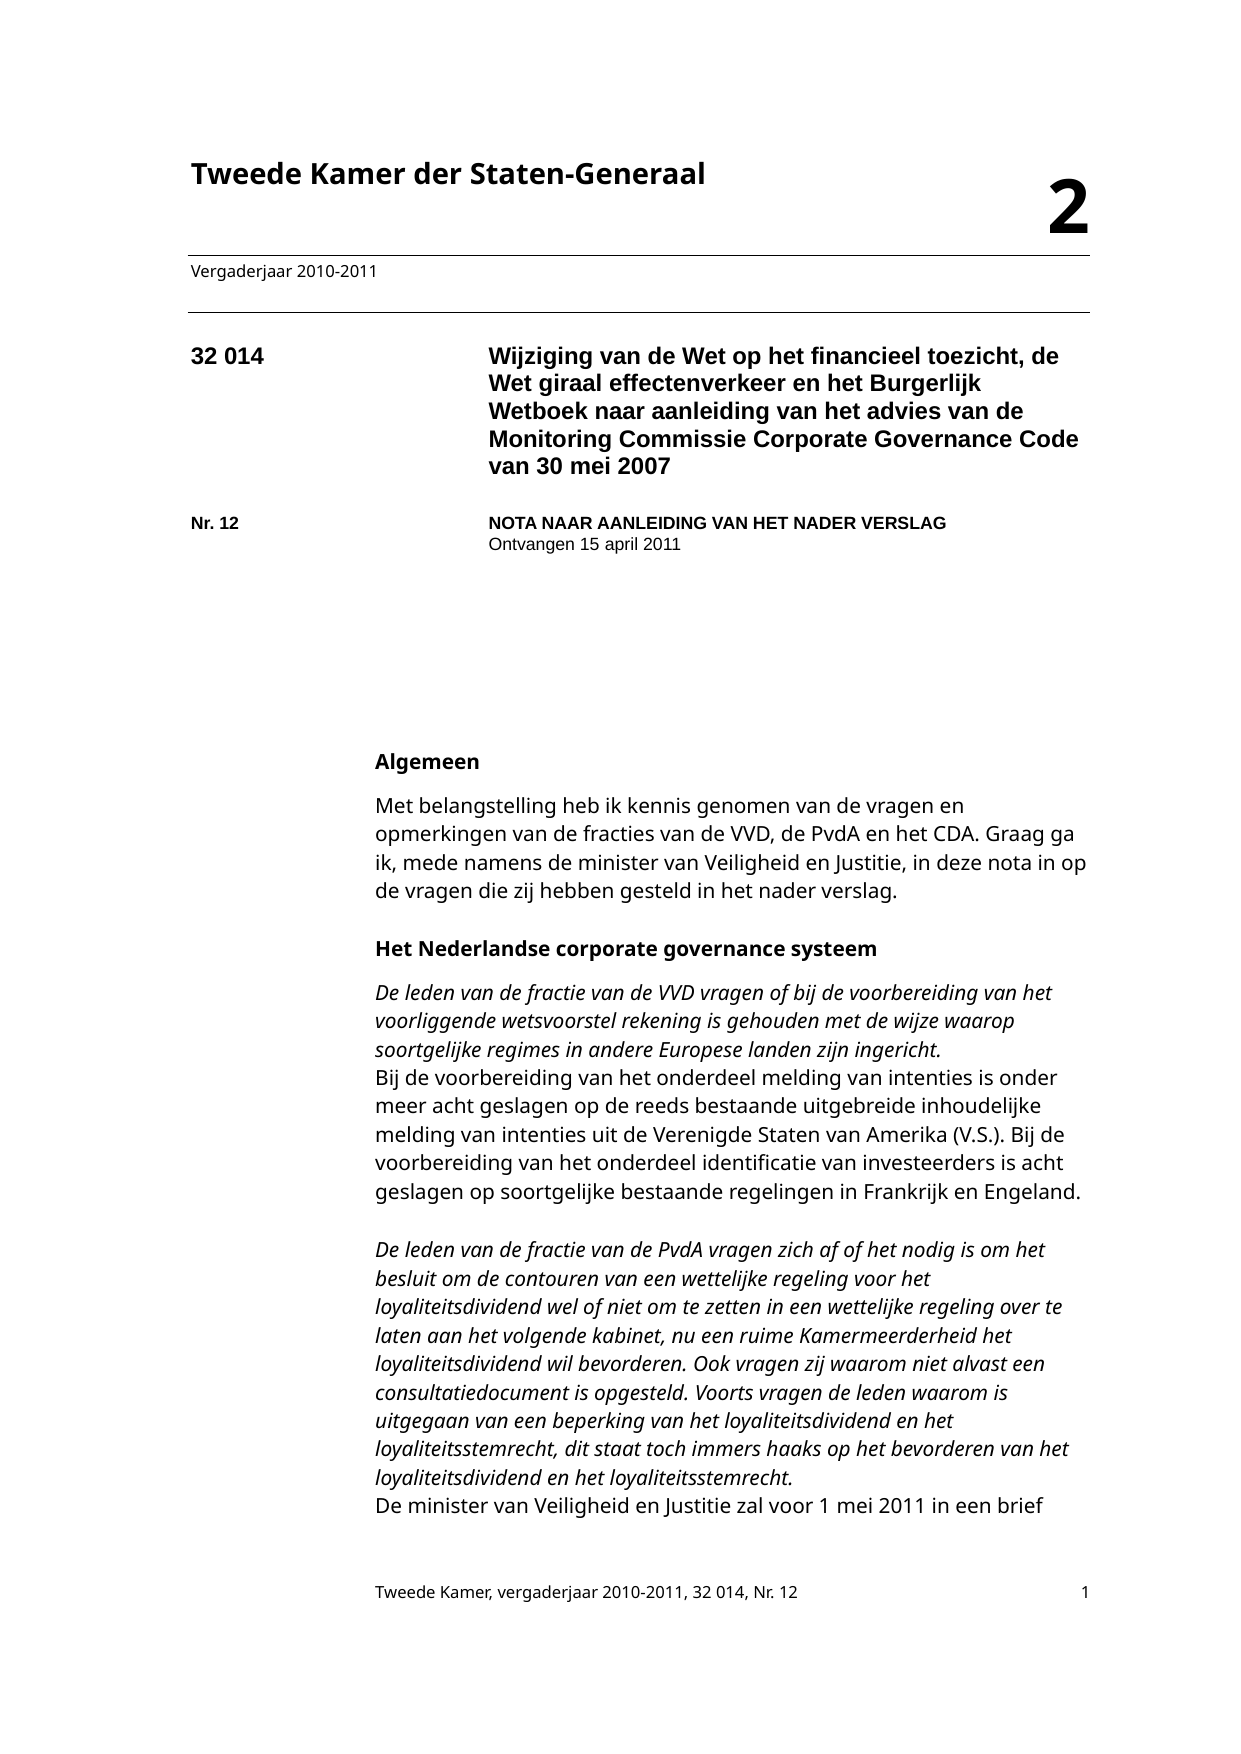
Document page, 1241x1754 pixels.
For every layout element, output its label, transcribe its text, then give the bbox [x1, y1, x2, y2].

table_header Tweede Kamer der Staten-Generaal [188, 150, 909, 255]
text Het Nederlandse corporate governance systeem [375, 934, 1090, 963]
table_cell [188, 313, 485, 339]
text De leden van de fractie van de VVD vragen of bij de voorbereiding van het voorliggende wetsvoorstel rekening is gehouden met de wijze waarop soortgelijke regimes in andere Europese landen zijn ingericht. [375, 978, 1090, 1063]
table_cell [485, 313, 1090, 339]
table_cell [485, 256, 1090, 312]
text De minister van Veiligheid en Justitie zal voor 1 mei 2011 in een brief [375, 1491, 1090, 1520]
table_cell Wijziging van de Wet op het financieel toezicht, de Wet giraal effectenverkeer en het Burgerlijk Wetboek naar aanleiding van het advies van de Monitoring Commissie Corporate Governance Code van 30 mei 2007 [485, 339, 1090, 510]
text Algemeen [375, 747, 1090, 776]
text Bij de voorbereiding van het onderdeel melding van intenties is onder meer acht geslagen op de reeds bestaande uitgebreide inhoudelijke melding van intenties uit de Verenigde Staten van Amerika (V.S.). Bij de voorbereiding van het onderdeel identificatie van investeerders is acht geslagen op soortgelijke bestaande regelingen in Frankrijk en Engeland. [375, 1063, 1090, 1205]
table_cell NOTA NAAR AANLEIDING VAN HET NADER VERSLAG Ontvangen 15 april 2011 [485, 510, 1090, 629]
text De leden van de fractie van de PvdA vragen zich af of het nodig is om het besluit om de contouren van een wettelijke regeling voor het loyaliteitsdividend wel of niet om te zetten in een wettelijke regeling over te laten aan het volgende kabinet, nu een ruime Kamermeerderheid het loyaliteitsdividend wil bevorderen. Ook vragen zij waarom niet alvast een consultatiedocument is opgesteld. Voorts vragen de leden waarom is uitgegaan van een beperking van het loyaliteitsdividend en het loyaliteitsstemrecht, dit staat toch immers haaks op het bevorderen van het loyaliteitsdividend en het loyaliteitsstemrecht. [375, 1235, 1090, 1491]
table_cell Nr. 12 [188, 510, 485, 629]
table_cell 32 014 [188, 339, 485, 510]
table_header 2 [910, 150, 1090, 255]
table_cell Vergaderjaar 2010-2011 [188, 256, 485, 312]
text Met belangstelling heb ik kennis genomen van de vragen en opmerkingen van de fracties van de VVD, de PvdA en het CDA. Graag ga ik, mede namens de minister van Veiligheid en Justitie, in deze nota in op de vragen die zij hebben gesteld in het nader verslag. [375, 791, 1090, 904]
